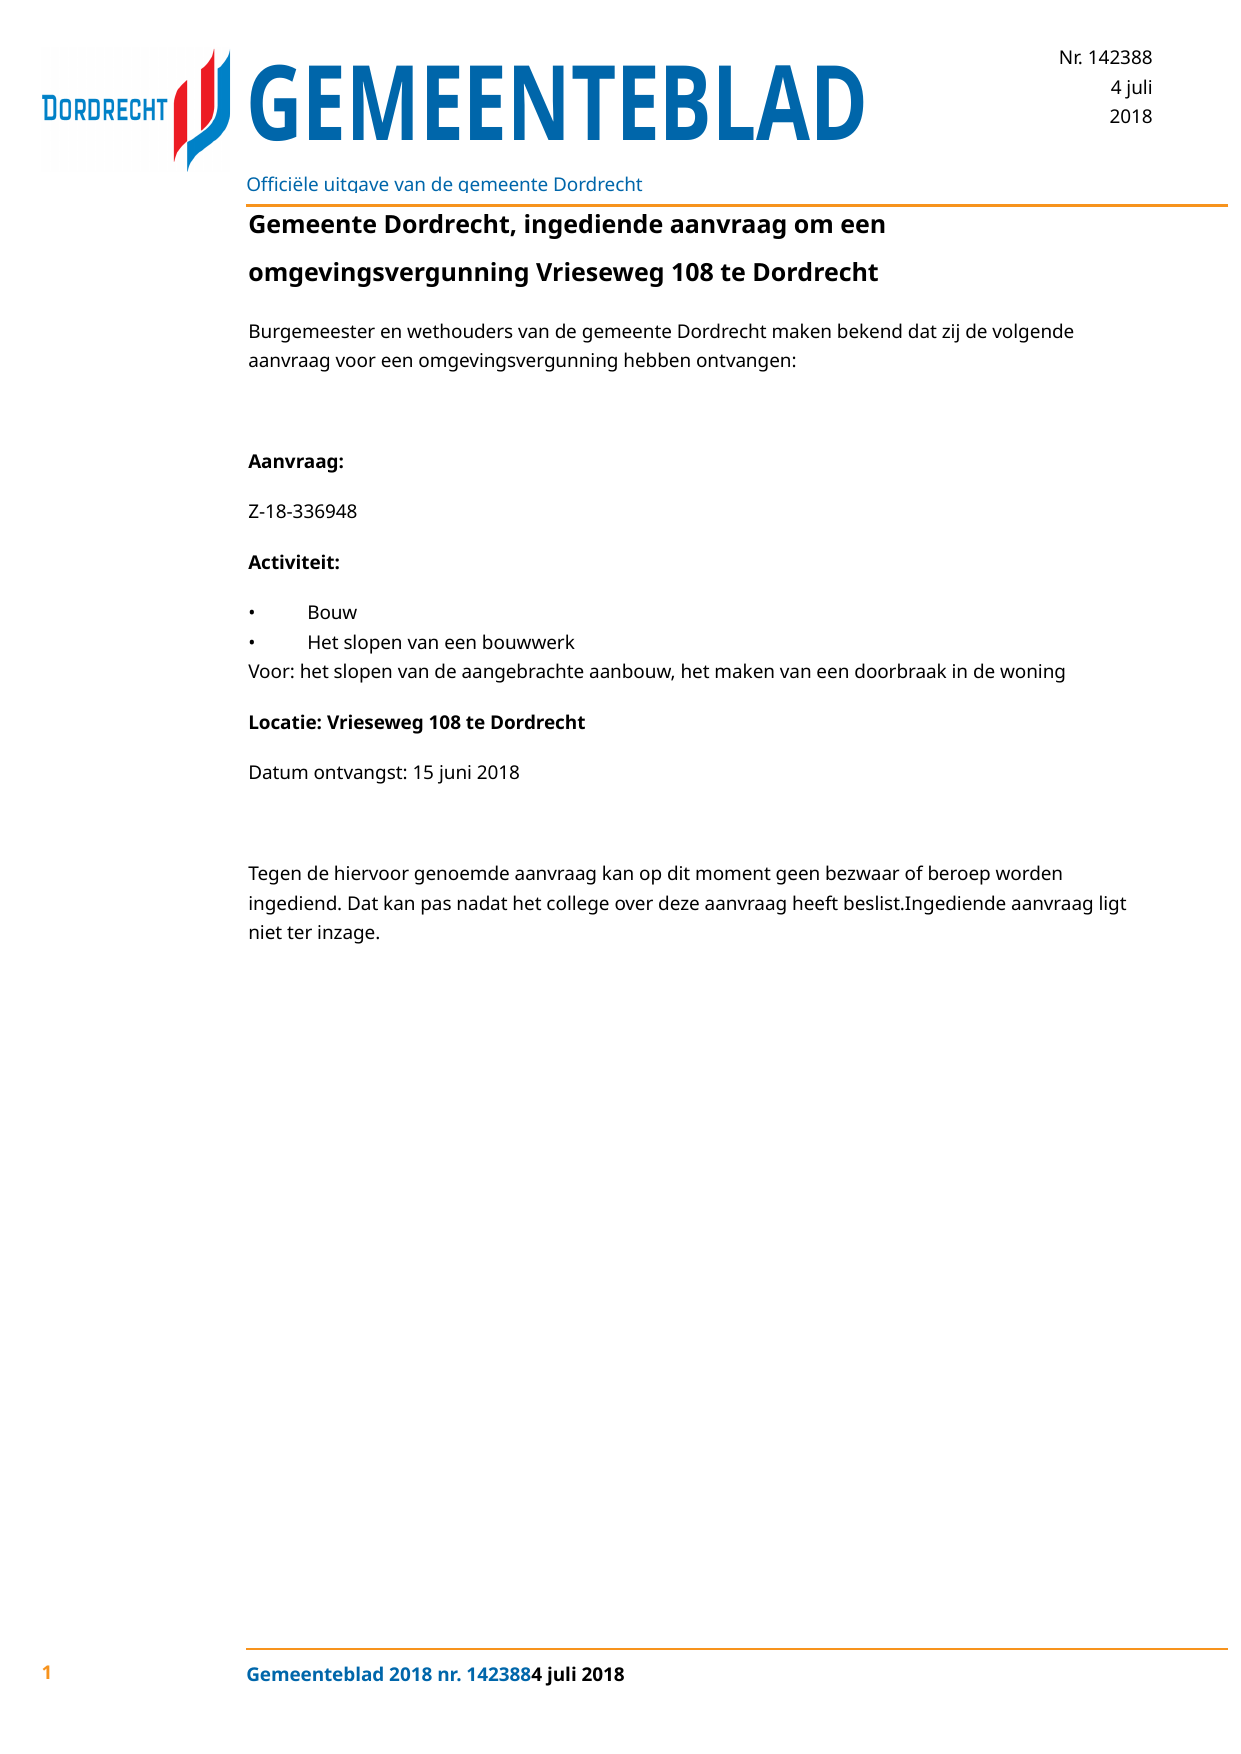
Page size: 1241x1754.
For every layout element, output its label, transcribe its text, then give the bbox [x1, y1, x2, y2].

text Voor: het slopen van de aangebrachte aanbouw, het maken van een doorbraak in de woning [248, 659, 1152, 684]
text Burgemeester en wethouders van de gemeente Dordrecht maken bekend dat zij de volgende aanvraag voor een omgevingsvergunning hebben ontvangen: [248, 318, 1152, 373]
picture [41, 47, 231, 172]
text Z-18-336948 [248, 499, 1152, 524]
text Locatie: Vrieseweg 108 te Dordrecht [248, 709, 1152, 735]
text Activiteit: [248, 549, 1152, 575]
text Datum ontvangst: 15 juni 2018 [248, 759, 1152, 785]
list Het slopen van een bouwwerk [248, 629, 1152, 655]
text Aanvraag: [248, 448, 1152, 474]
text Tegen de hiervoor genoemde aanvraag kan op dit moment geen bezwaar of beroep worden ingediend. Dat kan pas nadat het college over deze aanvraag heeft beslist.Ingediende aanvraag ligt niet ter inzage. [248, 860, 1152, 945]
list Bouw [248, 599, 1152, 625]
text Gemeente Dordrecht, ingediende aanvraag om een omgevingsvergunning Vrieseweg 108 te Dordrecht [248, 207, 1152, 288]
